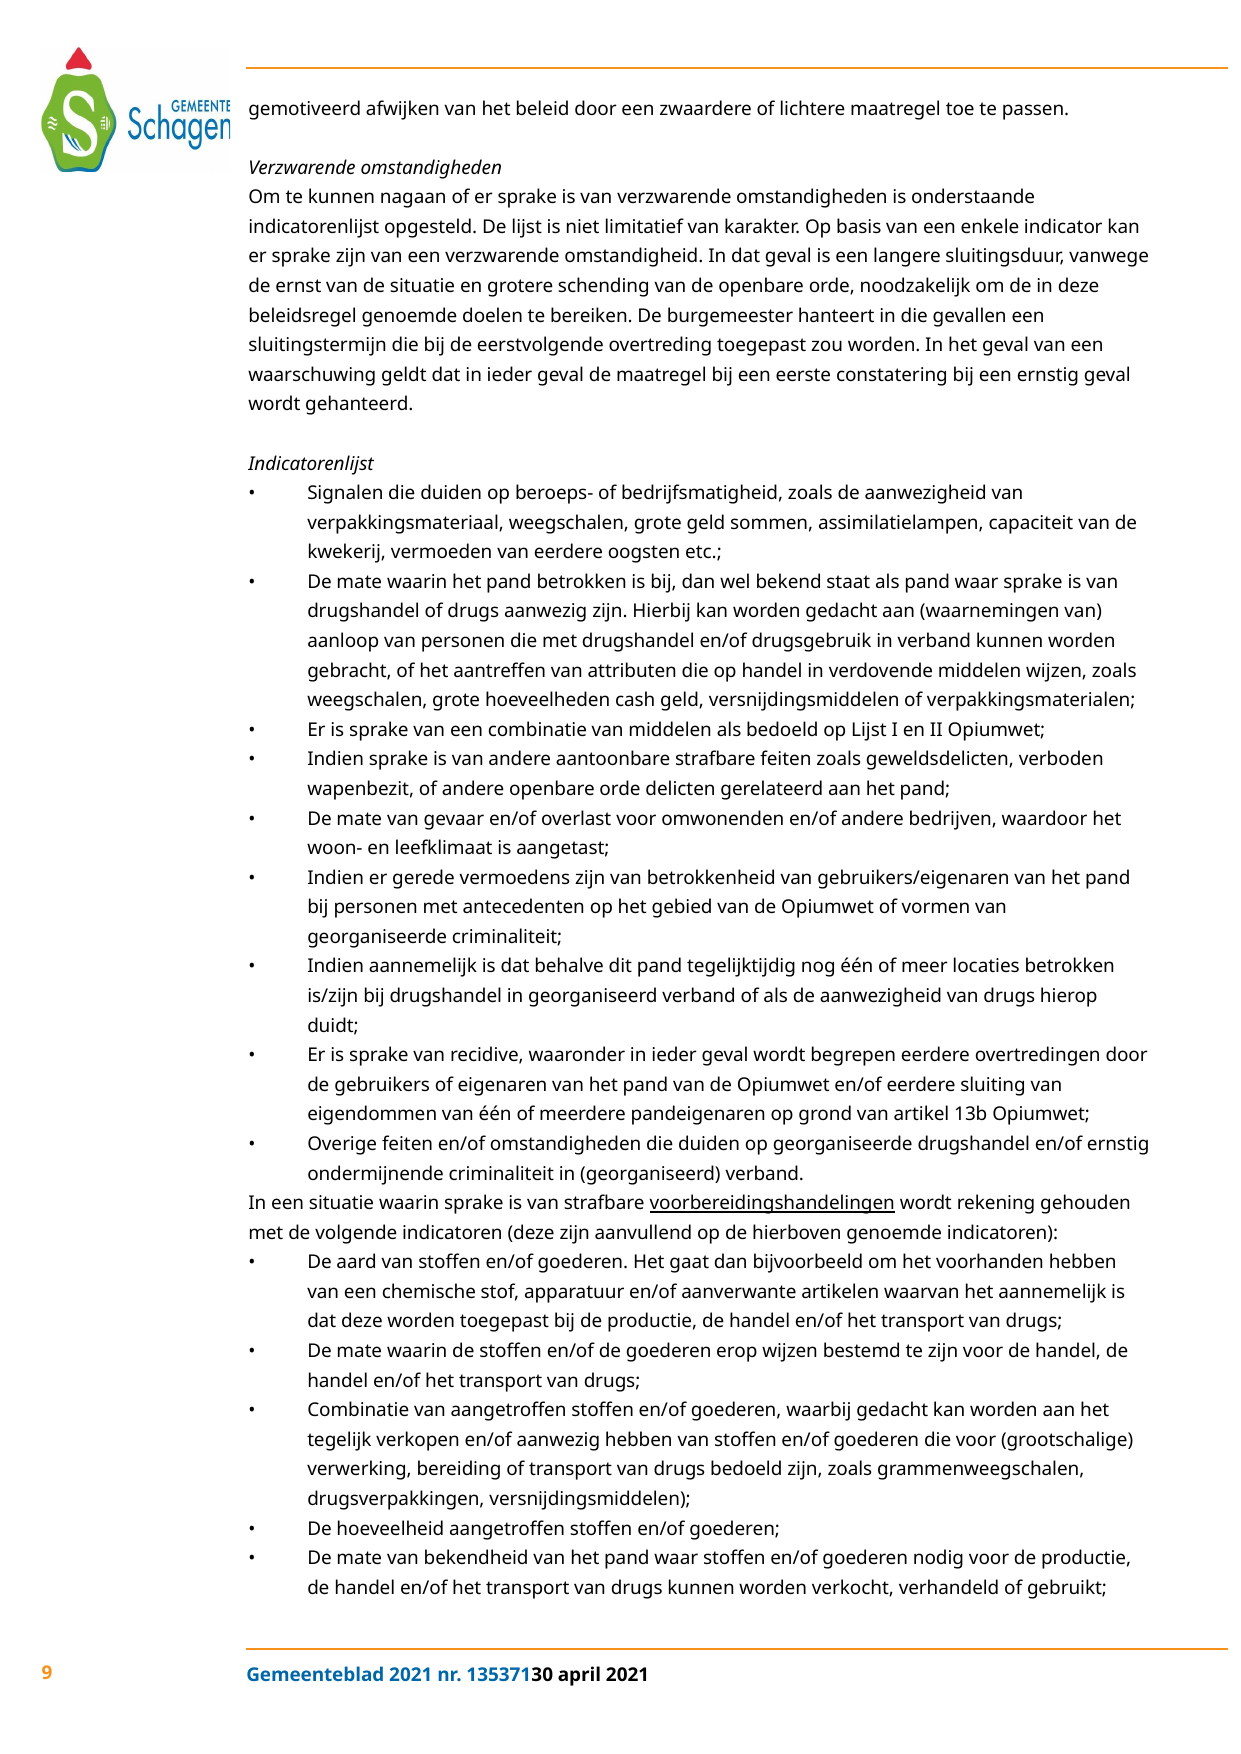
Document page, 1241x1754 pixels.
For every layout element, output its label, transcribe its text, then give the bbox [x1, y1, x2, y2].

list Combinatie van aangetroffen stoffen en/of goederen, waarbij gedacht kan worden aan het tegelijk verkopen en/of aanwezig hebben van stoffen en/of goederen die voor (grootschalige) verwerking, bereiding of transport van drugs bedoeld zijn, zoals grammenweegschalen, drugsverpakkingen, versnijdingsmiddelen); [248, 1396, 1152, 1511]
text Indicatorenlijst [248, 450, 1152, 476]
list De mate van bekendheid van het pand waar stoffen en/of goederen nodig voor de productie, de handel en/of het transport van drugs kunnen worden verkocht, verhandeld of gebruikt; [248, 1544, 1152, 1600]
list De mate waarin het pand betrokken is bij, dan wel bekend staat als pand waar sprake is van drugshandel of drugs aanwezig zijn. Hierbij kan worden gedacht aan (waarnemingen van) aanloop van personen die met drugshandel en/of drugsgebruik in verband kunnen worden gebracht, of het aantreffen van attributen die op handel in verdovende middelen wijzen, zoals weegschalen, grote hoeveelheden cash geld, versnijdingsmiddelen of verpakkingsmaterialen; [248, 568, 1152, 712]
picture [41, 47, 231, 172]
list Indien er gerede vermoedens zijn van betrokkenheid van gebruikers/eigenaren van het pand bij personen met antecedenten op het gebied van de Opiumwet of vormen van georganiseerde criminaliteit; [248, 864, 1152, 949]
list Indien sprake is van andere aantoonbare strafbare feiten zoals geweldsdelicten, verboden wapenbezit, of andere openbare orde delicten gerelateerd aan het pand; [248, 746, 1152, 801]
text In een situatie waarin sprake is van strafbare voorbereidingshandelingen wordt rekening gehouden met de volgende indicatoren (deze zijn aanvullend op de hierboven genoemde indicatoren): [248, 1189, 1152, 1245]
text Verzwarende omstandigheden [248, 154, 1152, 180]
text Om te kunnen nagaan of er sprake is van verzwarende omstandigheden is onderstaande indicatorenlijst opgesteld. De lijst is niet limitatief van karakter. Op basis van een enkele indicator kan er sprake zijn van een verzwarende omstandigheid. In dat geval is een langere sluitingsduur, vanwege de ernst van de situatie en grotere schending van de openbare orde, noodzakelijk om de in deze beleidsregel genoemde doelen te bereiken. De burgemeester hanteert in die gevallen een sluitingstermijn die bij de eerstvolgende overtreding toegepast zou worden. In het geval van een waarschuwing geldt dat in ieder geval de maatregel bij een eerste constatering bij een ernstig geval wordt gehanteerd. [248, 183, 1152, 416]
list Indien aannemelijk is dat behalve dit pand tegelijktijdig nog één of meer locaties betrokken is/zijn bij drugshandel in georganiseerd verband of als de aanwezigheid van drugs hierop duidt; [248, 953, 1152, 1038]
list De mate waarin de stoffen en/of de goederen erop wijzen bestemd te zijn voor de handel, de handel en/of het transport van drugs; [248, 1337, 1152, 1393]
list De aard van stoffen en/of goederen. Het gaat dan bijvoorbeeld om het voorhanden hebben van een chemische stof, apparatuur en/of aanverwante artikelen waarvan het aannemelijk is dat deze worden toegepast bij de productie, de handel en/of het transport van drugs; [248, 1248, 1152, 1333]
list De mate van gevaar en/of overlast voor omwonenden en/of andere bedrijven, waardoor het woon- en leefklimaat is aangetast; [248, 805, 1152, 860]
list Signalen die duiden op beroeps- of bedrijfsmatigheid, zoals de aanwezigheid van verpakkingsmateriaal, weegschalen, grote geld sommen, assimilatielampen, capaciteit van de kwekerij, vermoeden van eerdere oogsten etc.; [248, 479, 1152, 564]
list Er is sprake van een combinatie van middelen als bedoeld op Lijst I en II Opiumwet; [248, 716, 1152, 742]
list Er is sprake van recidive, waaronder in ieder geval wordt begrepen eerdere overtredingen door de gebruikers of eigenaren van het pand van de Opiumwet en/of eerdere sluiting van eigendommen van één of meerdere pandeigenaren op grond van artikel 13b Opiumwet; [248, 1041, 1152, 1126]
list Overige feiten en/of omstandigheden die duiden op georganiseerde drugshandel en/of ernstig ondermijnende criminaliteit in (georganiseerd) verband. [248, 1130, 1152, 1186]
text gemotiveerd afwijken van het beleid door een zwaardere of lichtere maatregel toe te passen. [248, 95, 1152, 121]
list De hoeveelheid aangetroffen stoffen en/of goederen; [248, 1515, 1152, 1541]
